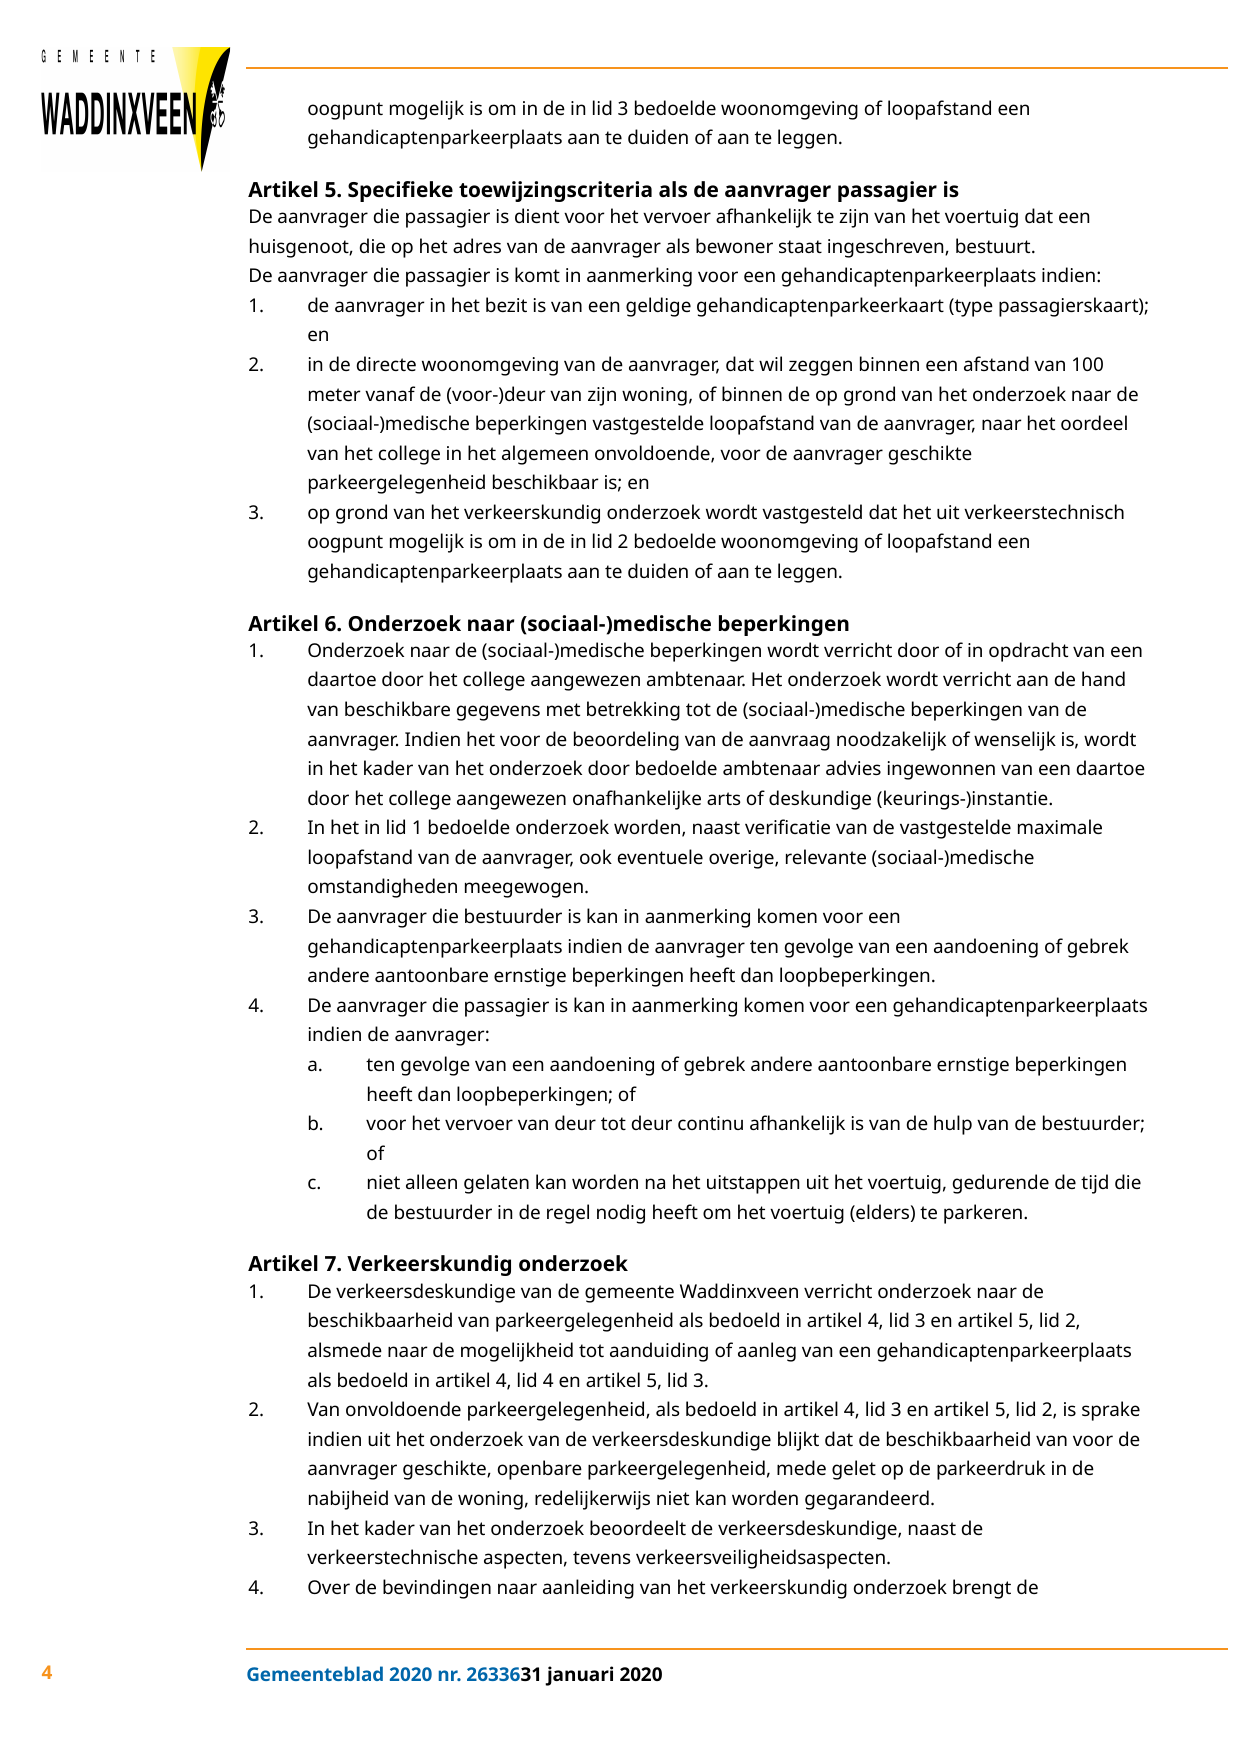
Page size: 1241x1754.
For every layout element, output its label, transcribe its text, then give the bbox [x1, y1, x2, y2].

list De verkeersdeskundige van de gemeente Waddinxveen verricht onderzoek naar de beschikbaarheid van parkeergelegenheid als bedoeld in artikel 4, lid 3 en artikel 5, lid 2, alsmede naar de mogelijkheid tot aanduiding of aanleg van een gehandicaptenparkeerplaats als bedoeld in artikel 4, lid 4 en artikel 5, lid 3. [248, 1278, 1152, 1392]
list Onderzoek naar de (sociaal-)medische beperkingen wordt verricht door of in opdracht van een daartoe door het college aangewezen ambtenaar. Het onderzoek wordt verricht aan de hand van beschikbare gegevens met betrekking tot de (sociaal-)medische beperkingen van de aanvrager. Indien het voor de beoordeling van de aanvraag noodzakelijk of wenselijk is, wordt in het kader van het onderzoek door bedoelde ambtenaar advies ingewonnen van een daartoe door het college aangewezen onafhankelijke arts of deskundige (keurings-)instantie. [248, 637, 1152, 811]
text Artikel 6. Onderzoek naar (sociaal-)medische beperkingen [248, 609, 1152, 637]
list de aanvrager in het bezit is van een geldige gehandicaptenparkeerkaart (type passagierskaart); en [248, 292, 1152, 347]
list ten gevolge van een aandoening of gebrek andere aantoonbare ernstige beperkingen heeft dan loopbeperkingen; of [307, 1051, 1152, 1107]
list De aanvrager die passagier is kan in aanmerking komen voor een gehandicaptenparkeerplaats indien de aanvrager: [248, 992, 1152, 1047]
list De aanvrager die bestuurder is kan in aanmerking komen voor een gehandicaptenparkeerplaats indien de aanvrager ten gevolge van een aandoening of gebrek andere aantoonbare ernstige beperkingen heeft dan loopbeperkingen. [248, 903, 1152, 988]
list niet alleen gelaten kan worden na het uitstappen uit het voertuig, gedurende de tijd die de bestuurder in de regel nodig heeft om het voertuig (elders) te parkeren. [307, 1169, 1152, 1225]
picture [41, 47, 231, 172]
list Van onvoldoende parkeergelegenheid, als bedoeld in artikel 4, lid 3 en artikel 5, lid 2, is sprake indien uit het onderzoek van de verkeersdeskundige blijkt dat de beschikbaarheid van voor de aanvrager geschikte, openbare parkeergelegenheid, mede gelet op de parkeerdruk in de nabijheid van de woning, redelijkerwijs niet kan worden gegarandeerd. [248, 1396, 1152, 1511]
list op grond van het verkeerskundig onderzoek wordt vastgesteld dat het uit verkeerstechnisch oogpunt mogelijk is om in de in lid 2 bedoelde woonomgeving of loopafstand een gehandicaptenparkeerplaats aan te duiden of aan te leggen. [248, 499, 1152, 584]
text Artikel 7. Verkeerskundig onderzoek [248, 1249, 1152, 1278]
list Over de bevindingen naar aanleiding van het verkeerskundig onderzoek brengt de [248, 1574, 1152, 1599]
text De aanvrager die passagier is komt in aanmerking voor een gehandicaptenparkeerplaats indien: [248, 262, 1152, 288]
list voor het vervoer van deur tot deur continu afhankelijk is van de hulp van de bestuurder; of [307, 1110, 1152, 1166]
list oogpunt mogelijk is om in de in lid 3 bedoelde woonomgeving of loopafstand een gehandicaptenparkeerplaats aan te duiden of aan te leggen. [248, 95, 1152, 150]
text De aanvrager die passagier is dient voor het vervoer afhankelijk te zijn van het voertuig dat een huisgenoot, die op het adres van de aanvrager als bewoner staat ingeschreven, bestuurt. [248, 203, 1152, 258]
list In het kader van het onderzoek beoordeelt de verkeersdeskundige, naast de verkeerstechnische aspecten, tevens verkeersveiligheidsaspecten. [248, 1515, 1152, 1570]
text Artikel 5. Specifieke toewijzingscriteria als de aanvrager passagier is [248, 175, 1152, 203]
list in de directe woonomgeving van de aanvrager, dat wil zeggen binnen een afstand van 100 meter vanaf de (voor-)deur van zijn woning, of binnen de op grond van het onderzoek naar de (sociaal-)medische beperkingen vastgestelde loopafstand van de aanvrager, naar het oordeel van het college in het algemeen onvoldoende, voor de aanvrager geschikte parkeergelegenheid beschikbaar is; en [248, 351, 1152, 495]
list In het in lid 1 bedoelde onderzoek worden, naast verificatie van de vastgestelde maximale loopafstand van de aanvrager, ook eventuele overige, relevante (sociaal-)medische omstandigheden meegewogen. [248, 814, 1152, 899]
